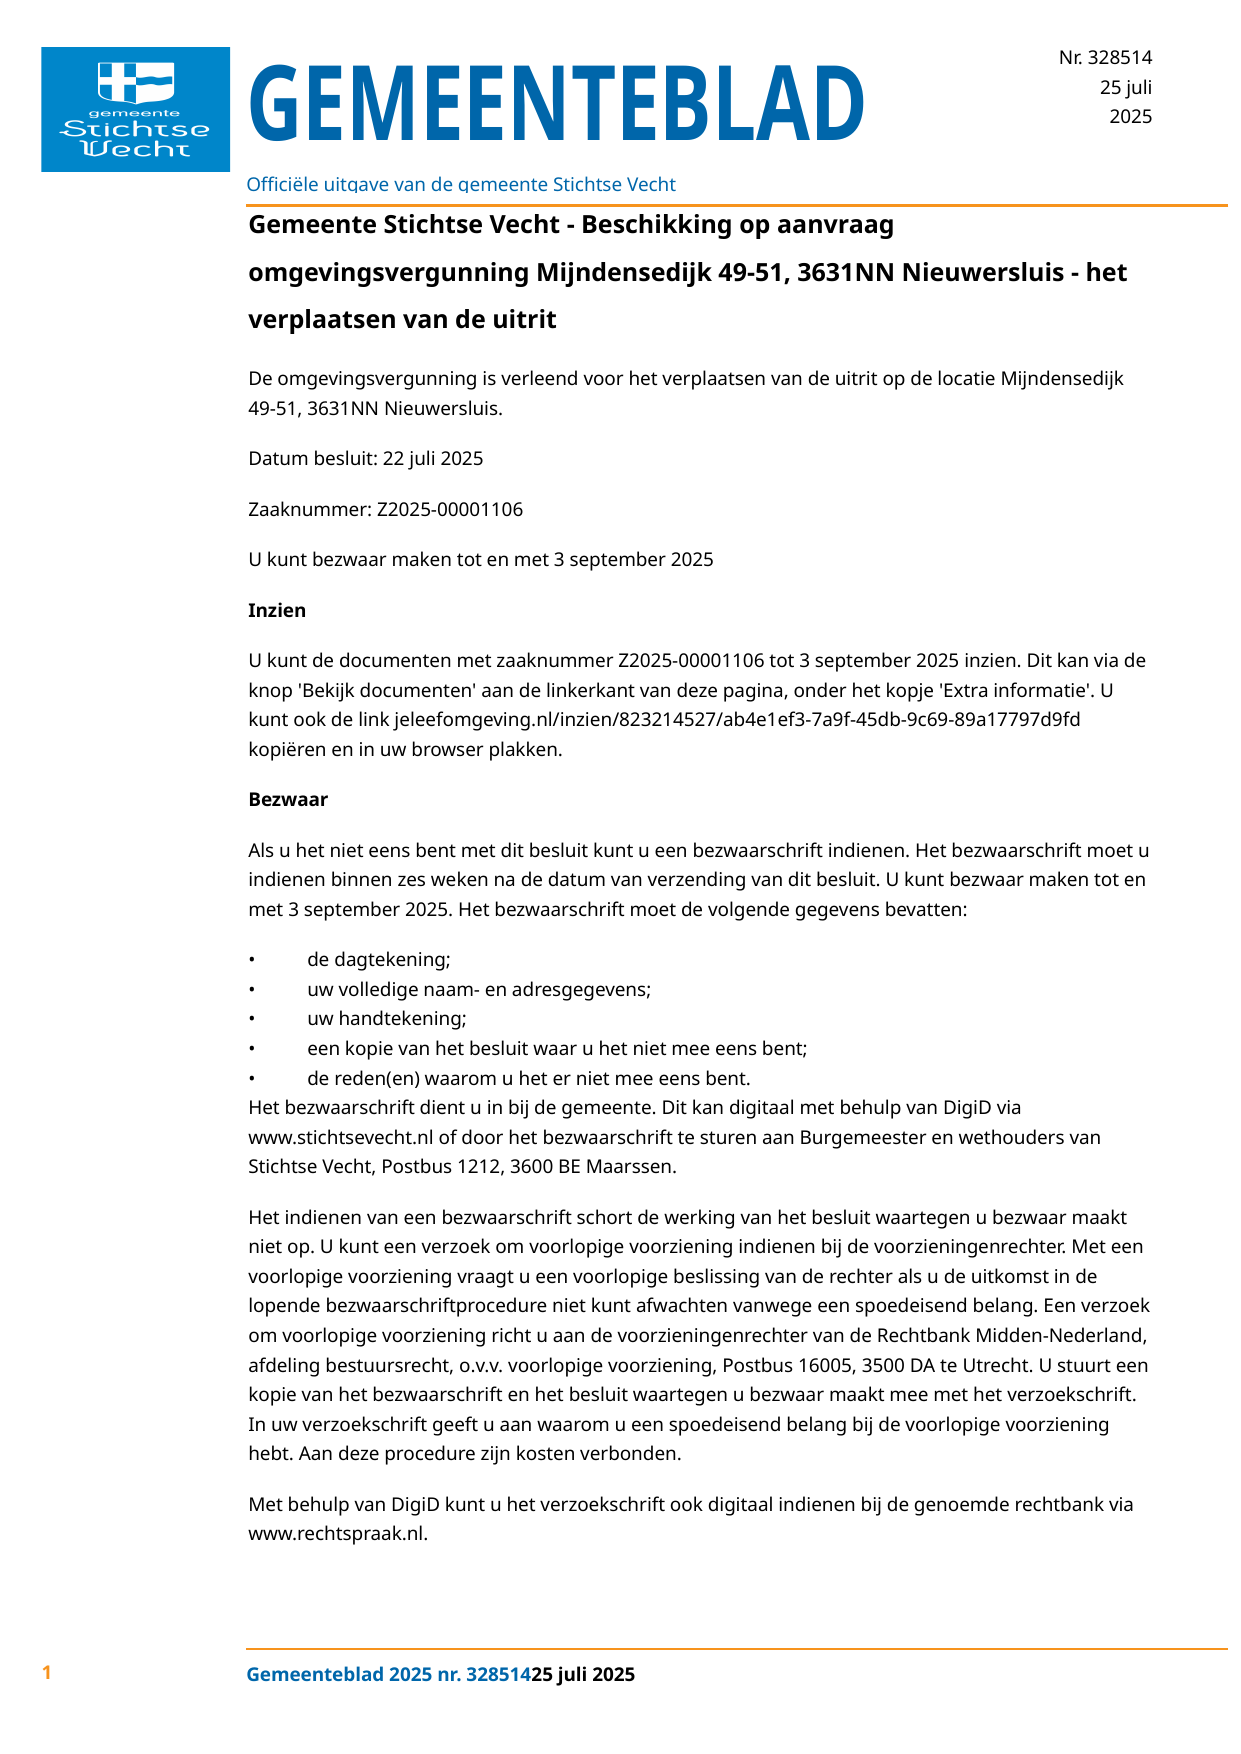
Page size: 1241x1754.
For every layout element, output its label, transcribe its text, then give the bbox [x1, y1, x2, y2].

text U kunt bezwaar maken tot en met 3 september 2025 [248, 546, 1152, 572]
list de reden(en) waarom u het er niet mee eens bent. [248, 1065, 1152, 1090]
picture [99, 63, 135, 101]
list uw volledige naam- en adresgegevens; [248, 976, 1152, 1002]
text Zaaknummer: Z2025-00001106 [248, 496, 1152, 522]
text Het bezwaarschrift dient u in bij de gemeente. Dit kan digitaal met behulp van DigiD via www.stichtsevecht.nl of door het bezwaarschrift te sturen aan Burgemeester en wethouders van Stichtse Vecht, Postbus 1212, 3600 BE Maarssen. [248, 1094, 1152, 1179]
text Bezwaar [248, 786, 1152, 812]
list de dagtekening; [248, 946, 1152, 972]
list een kopie van het besluit waar u het niet mee eens bent; [248, 1035, 1152, 1061]
list uw handtekening; [248, 1006, 1152, 1031]
text U kunt de documenten met zaaknummer Z2025-00001106 tot 3 september 2025 inzien. Dit kan via de knop 'Bekijk documenten' aan de linkerkant van deze pagina, onder het kopje 'Extra informatie'. U kunt ook de link jeleefomgeving.nl/inzien/823214527/ab4e1ef3-7a9f-45db-9c69-89a17797d9fd kopiëren en in uw browser plakken. [248, 647, 1152, 762]
text Het indienen van een bezwaarschrift schort de werking van het besluit waartegen u bezwaar maakt niet op. U kunt een verzoek om voorlopige voorziening indienen bij de voorzieningenrechter. Met een voorlopige voorziening vraagt u een voorlopige beslissing van de rechter als u de uitkomst in de lopende bezwaarschriftprocedure niet kunt afwachten vanwege een spoedeisend belang. Een verzoek om voorlopige voorziening richt u aan de voorzieningenrechter van de Rechtbank Midden-Nederland, afdeling bestuursrecht, o.v.v. voorlopige voorziening, Postbus 16005, 3500 DA te Utrecht. U stuurt een kopie van het bezwaarschrift en het besluit waartegen u bezwaar maakt mee met het verzoekschrift. In uw verzoekschrift geeft u aan waarom u een spoedeisend belang bij de voorlopige voorziening hebt. Aan deze procedure zijn kosten verbonden. [248, 1204, 1152, 1466]
text Inzien [248, 597, 1152, 622]
text Met behulp van DigiD kunt u het verzoekschrift ook digitaal indienen bij de genoemde rechtbank via www.rechtspraak.nl. [248, 1491, 1152, 1546]
text Gemeente Stichtse Vecht - Beschikking op aanvraag omgevingsvergunning Mijndensedijk 49-51, 3631NN Nieuwersluis - het verplaatsen van de uitrit [248, 207, 1152, 336]
text De omgevingsvergunning is verleend voor het verplaatsen van de uitrit op de locatie Mijndensedijk 49-51, 3631NN Nieuwersluis. [248, 366, 1152, 421]
picture [137, 63, 174, 103]
text Datum besluit: 22 juli 2025 [248, 446, 1152, 471]
text Als u het niet eens bent met dit besluit kunt u een bezwaarschrift indienen. Het bezwaarschrift moet u indienen binnen zes weken na de datum van verzending van dit besluit. U kunt bezwaar maken tot en met 3 september 2025. Het bezwaarschrift moet de volgende gegevens bevatten: [248, 837, 1152, 922]
